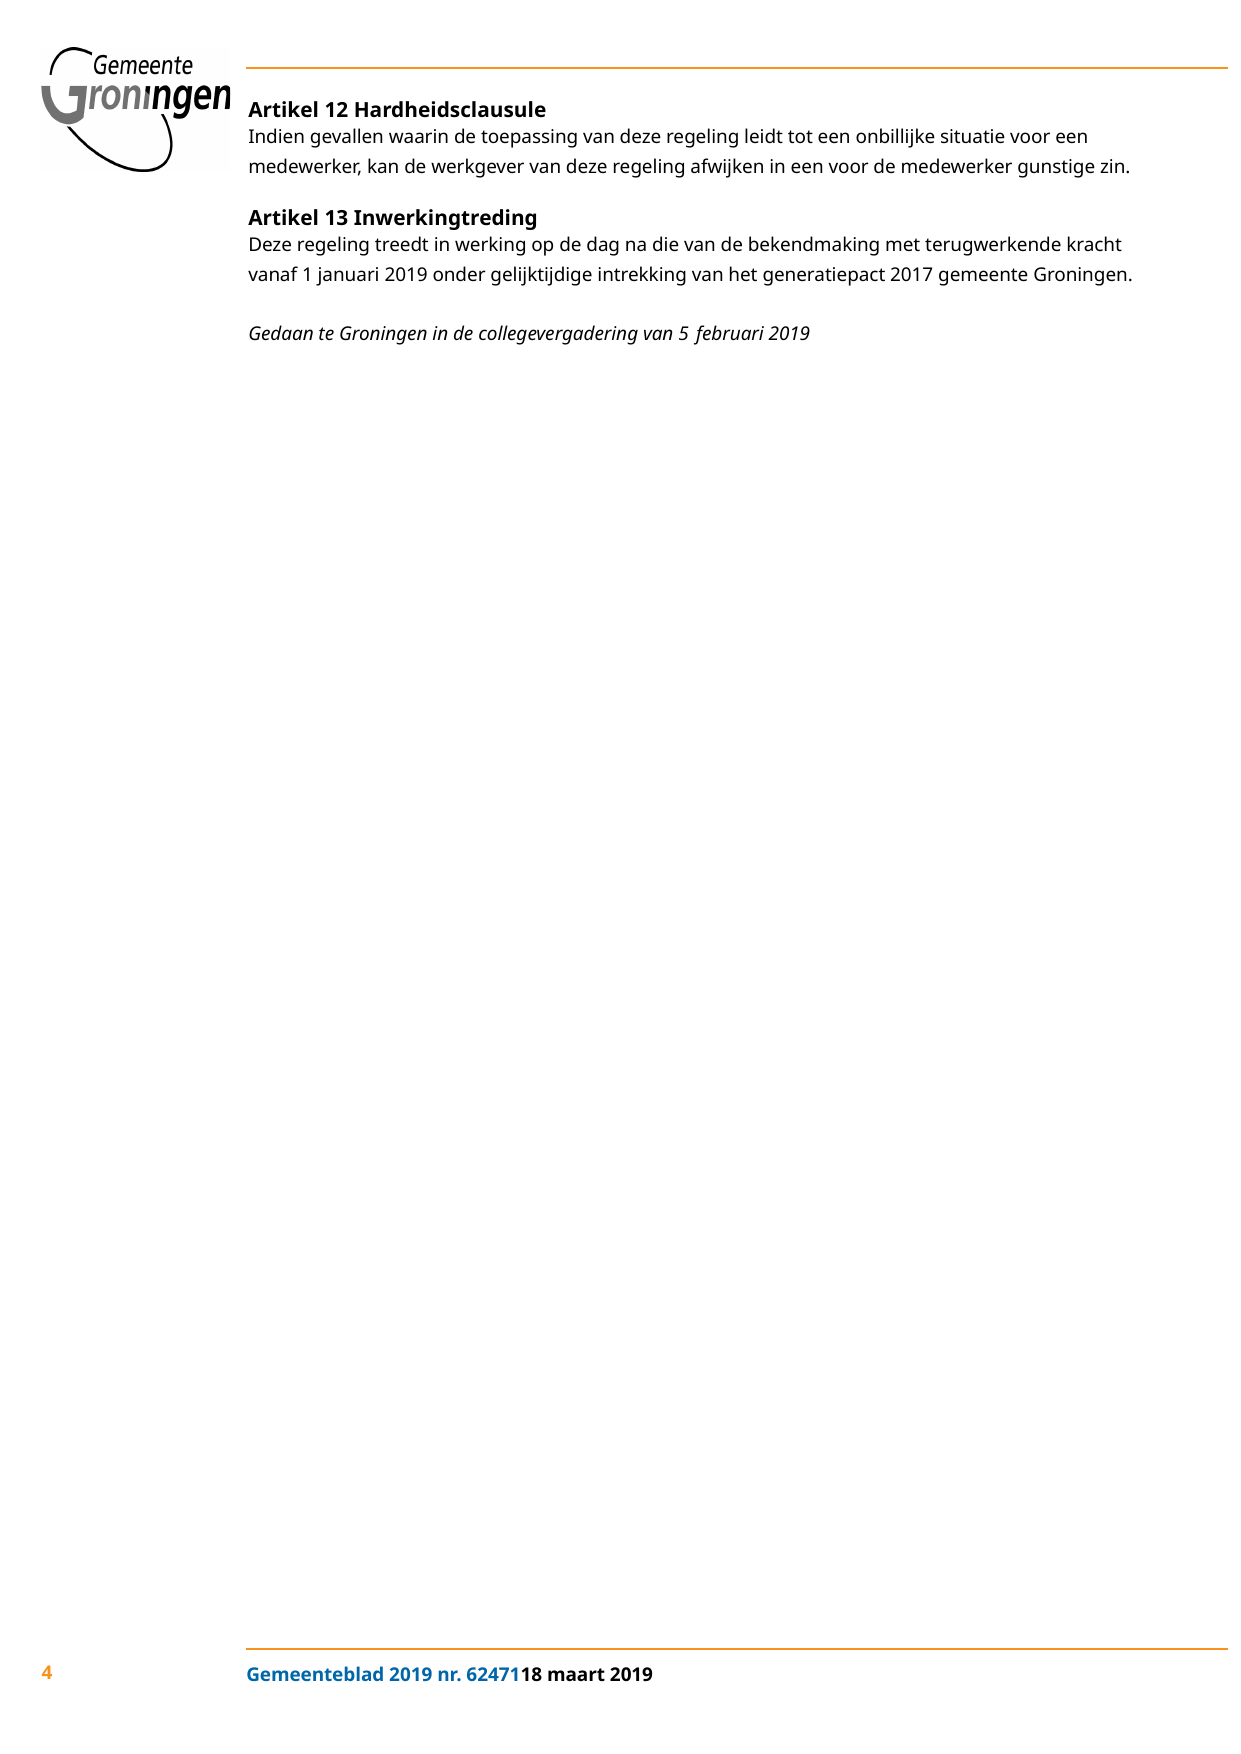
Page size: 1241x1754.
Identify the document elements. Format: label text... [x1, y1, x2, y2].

picture [41, 47, 231, 172]
text Gedaan te Groningen in de collegevergadering van 5 februari 2019 [248, 320, 1152, 346]
text Artikel 13 Inwerkingtreding [248, 203, 1152, 232]
text Deze regeling treedt in werking op de dag na die van de bekendmaking met terugwerkende kracht vanaf 1 januari 2019 onder gelijktijdige intrekking van het generatiepact 2017 gemeente Groningen. [248, 232, 1152, 287]
text Artikel 12 Hardheidsclausule [248, 95, 1152, 123]
text Indien gevallen waarin de toepassing van deze regeling leidt tot een onbillijke situatie voor een medewerker, kan de werkgever van deze regeling afwijken in een voor de medewerker gunstige zin. [248, 123, 1152, 178]
